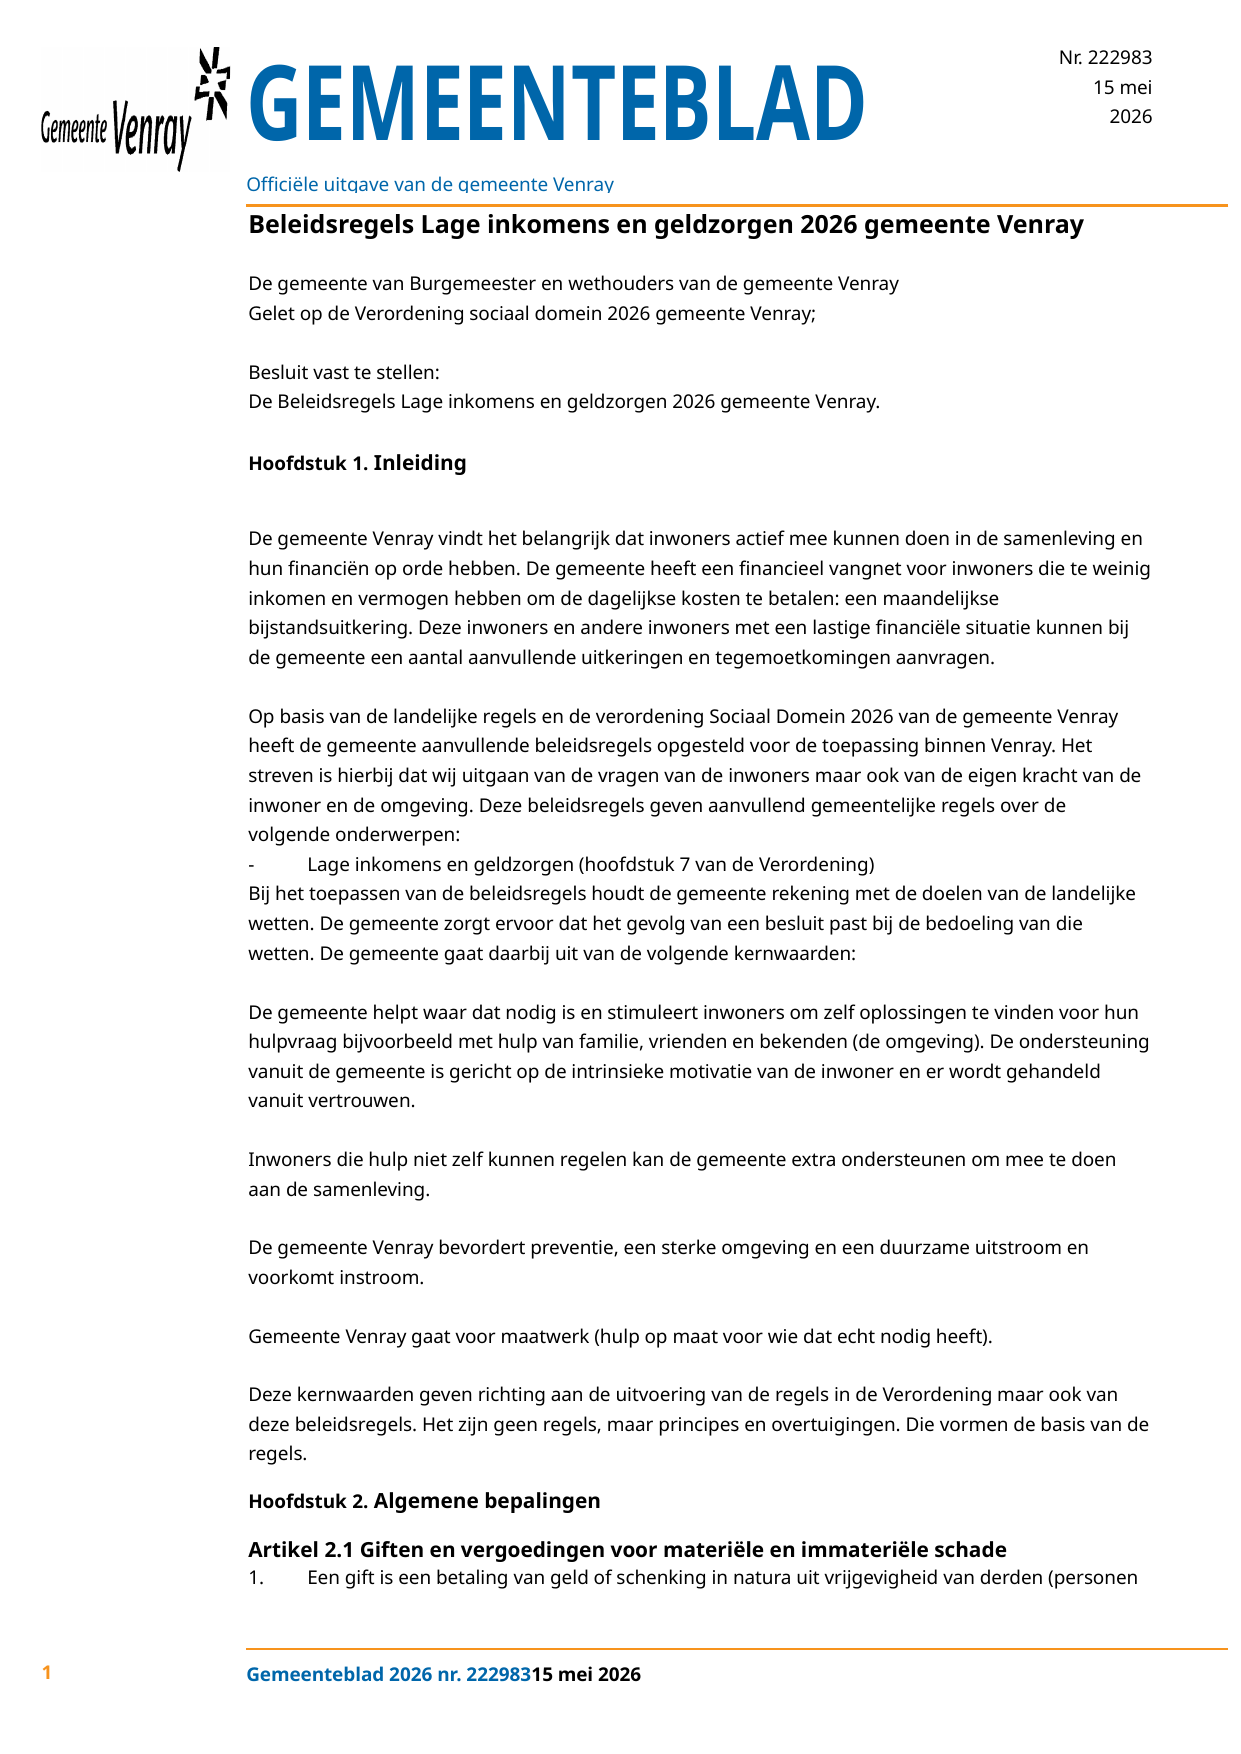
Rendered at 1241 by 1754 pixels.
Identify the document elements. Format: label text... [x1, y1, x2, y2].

text De gemeente Venray vindt het belangrijk dat inwoners actief mee kunnen doen in de samenleving en hun financiën op orde hebben. De gemeente heeft een financieel vangnet voor inwoners die te weinig inkomen en vermogen hebben om de dagelijkse kosten te betalen: een maandelijkse bijstandsuitkering. Deze inwoners en andere inwoners met een lastige financiële situatie kunnen bij de gemeente een aantal aanvullende uitkeringen en tegemoetkomingen aanvragen. [248, 526, 1152, 669]
text Gelet op de Verordening sociaal domein 2026 gemeente Venray; [248, 300, 1152, 326]
picture [41, 47, 231, 172]
table_header De gemeente helpt waar dat nodig is en stimuleert inwoners om zelf oplossingen te vinden voor hun hulpvraag bijvoorbeeld met hulp van familie, vrienden en bekenden (de omgeving). De ondersteuning vanuit de gemeente is gericht op de intrinsieke motivatie van de inwoner en er wordt gehandeld vanuit vertrouwen. [248, 999, 1152, 1113]
table_header De gemeente Venray bevordert preventie, een sterke omgeving en een duurzame uitstroom en voorkomt instroom. [248, 1235, 1152, 1290]
text Hoofdstuk 1. Inleiding [248, 448, 1152, 476]
text Beleidsregels Lage inkomens en geldzorgen 2026 gemeente Venray [248, 207, 1152, 241]
list Een gift is een betaling van geld of schenking in natura uit vrijgevigheid van derden (personen [248, 1564, 1152, 1589]
text De Beleidsregels Lage inkomens en geldzorgen 2026 gemeente Venray. [248, 389, 1152, 414]
text Op basis van de landelijke regels en de verordening Sociaal Domein 2026 van de gemeente Venray heeft de gemeente aanvullende beleidsregels opgesteld voor de toepassing binnen Venray. Het streven is hierbij dat wij uitgaan van de vragen van de inwoners maar ook van de eigen kracht van de inwoner en de omgeving. Deze beleidsregels geven aanvullend gemeentelijke regels over de volgende onderwerpen: [248, 703, 1152, 847]
text De gemeente van Burgemeester en wethouders van de gemeente Venray [248, 270, 1152, 296]
text Deze kernwaarden geven richting aan de uitvoering van de regels in de Verordening maar ook van deze beleidsregels. Het zijn geen regels, maar principes en overtuigingen. Die vormen de basis van de regels. [248, 1381, 1152, 1466]
table_header Gemeente Venray gaat voor maatwerk (hulp op maat voor wie dat echt nodig heeft). [248, 1323, 1152, 1348]
text Besluit vast te stellen: [248, 359, 1152, 385]
text Bij het toepassen van de beleidsregels houdt de gemeente rekening met de doelen van de landelijke wetten. De gemeente zorgt ervoor dat het gevolg van een besluit past bij de bedoeling van die wetten. De gemeente gaat daarbij uit van de volgende kernwaarden: [248, 881, 1152, 965]
table_header Inwoners die hulp niet zelf kunnen regelen kan de gemeente extra ondersteunen om mee te doen aan de samenleving. [248, 1146, 1152, 1202]
text Artikel 2.1 Giften en vergoedingen voor materiële en immateriële schade [248, 1535, 1152, 1564]
text Hoofdstuk 2. Algemene bepalingen [248, 1486, 1152, 1514]
list Lage inkomens en geldzorgen (hoofdstuk 7 van de Verordening) [248, 851, 1152, 877]
